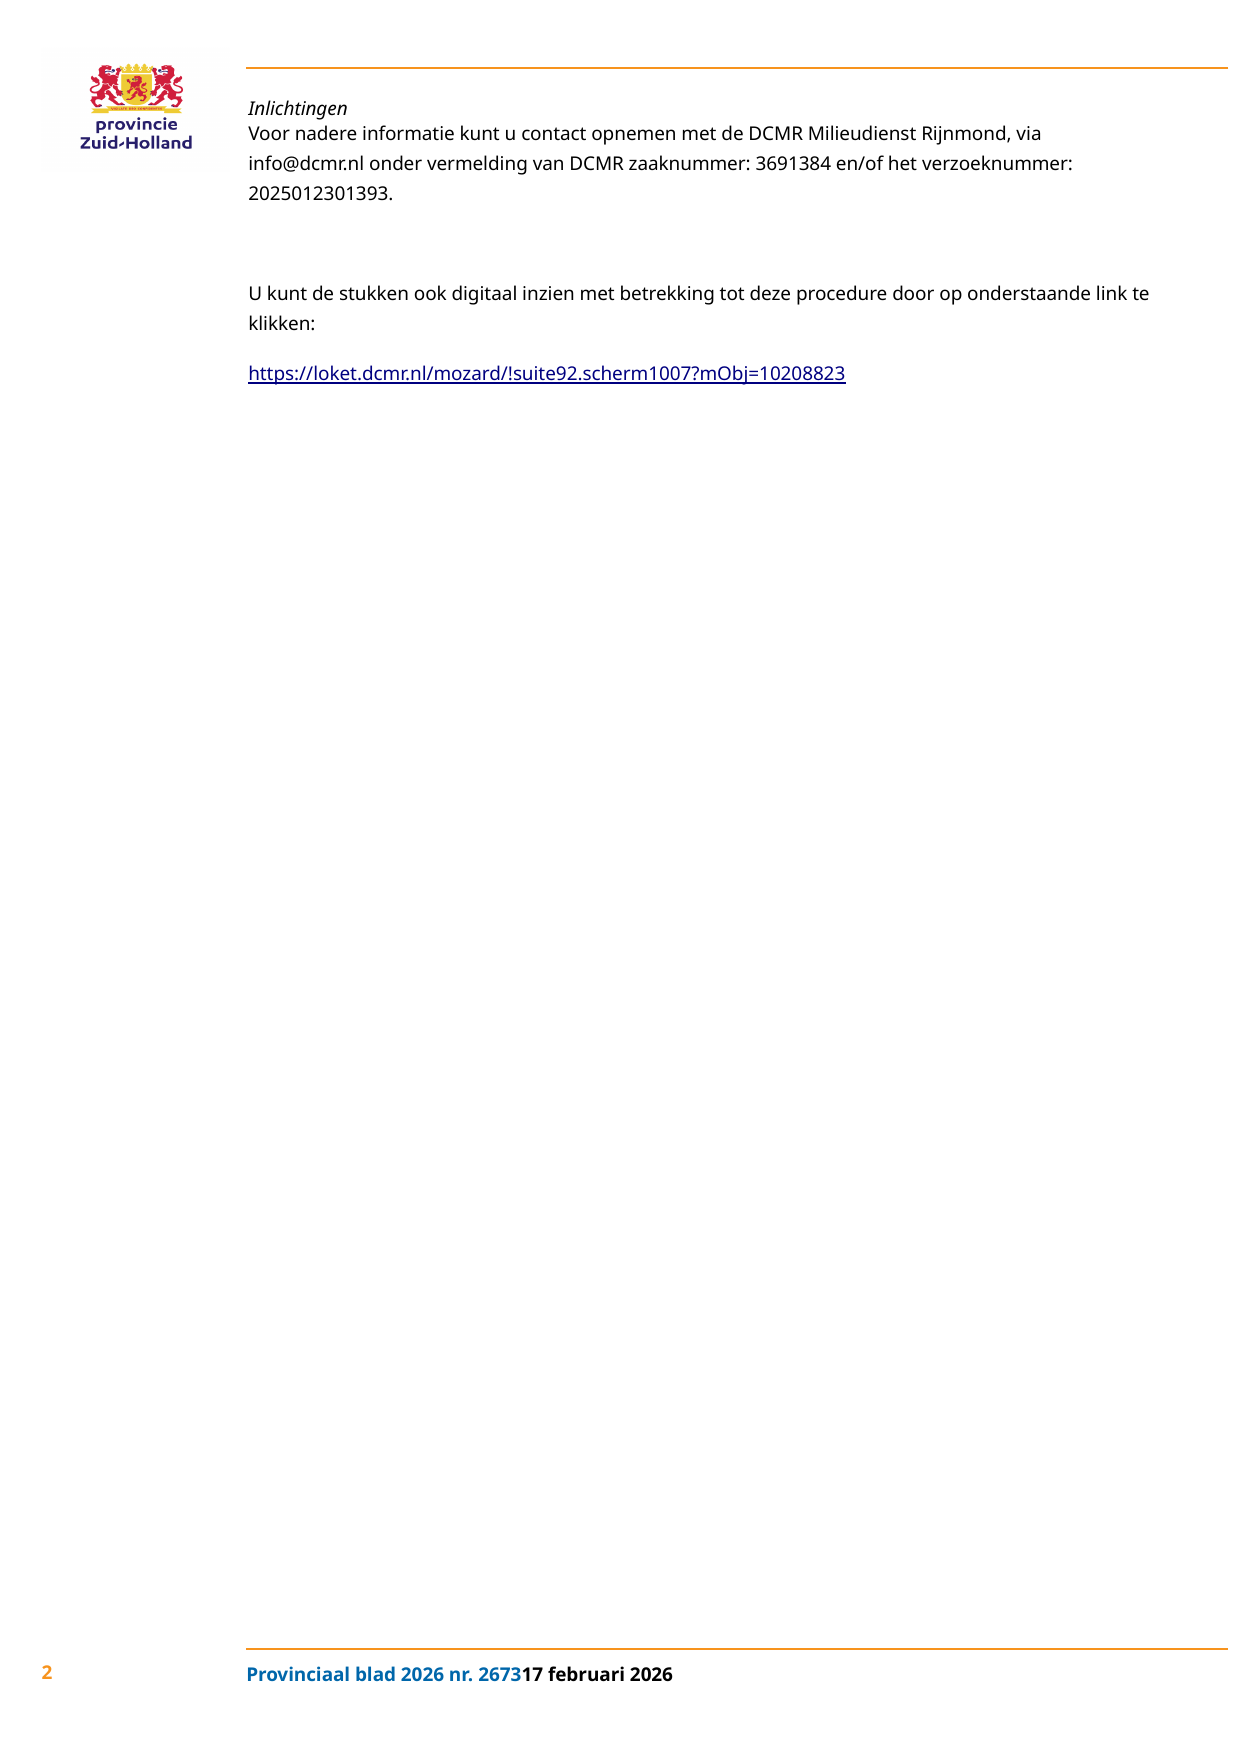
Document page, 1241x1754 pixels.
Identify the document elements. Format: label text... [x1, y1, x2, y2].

text Inlichtingen [248, 95, 1152, 121]
picture [41, 47, 231, 172]
text Voor nadere informatie kunt u contact opnemen met de DCMR Milieudienst Rijnmond, via info@dcmr.nl onder vermelding van DCMR zaaknummer: 3691384 en/of het verzoeknummer: 2025012301393. [248, 121, 1152, 205]
text https://loket.dcmr.nl/mozard/!suite92.scherm1007?mObj=10208823 [248, 361, 1152, 386]
text U kunt de stukken ook digitaal inzien met betrekking tot deze procedure door op onderstaande link te klikken: [248, 281, 1152, 336]
